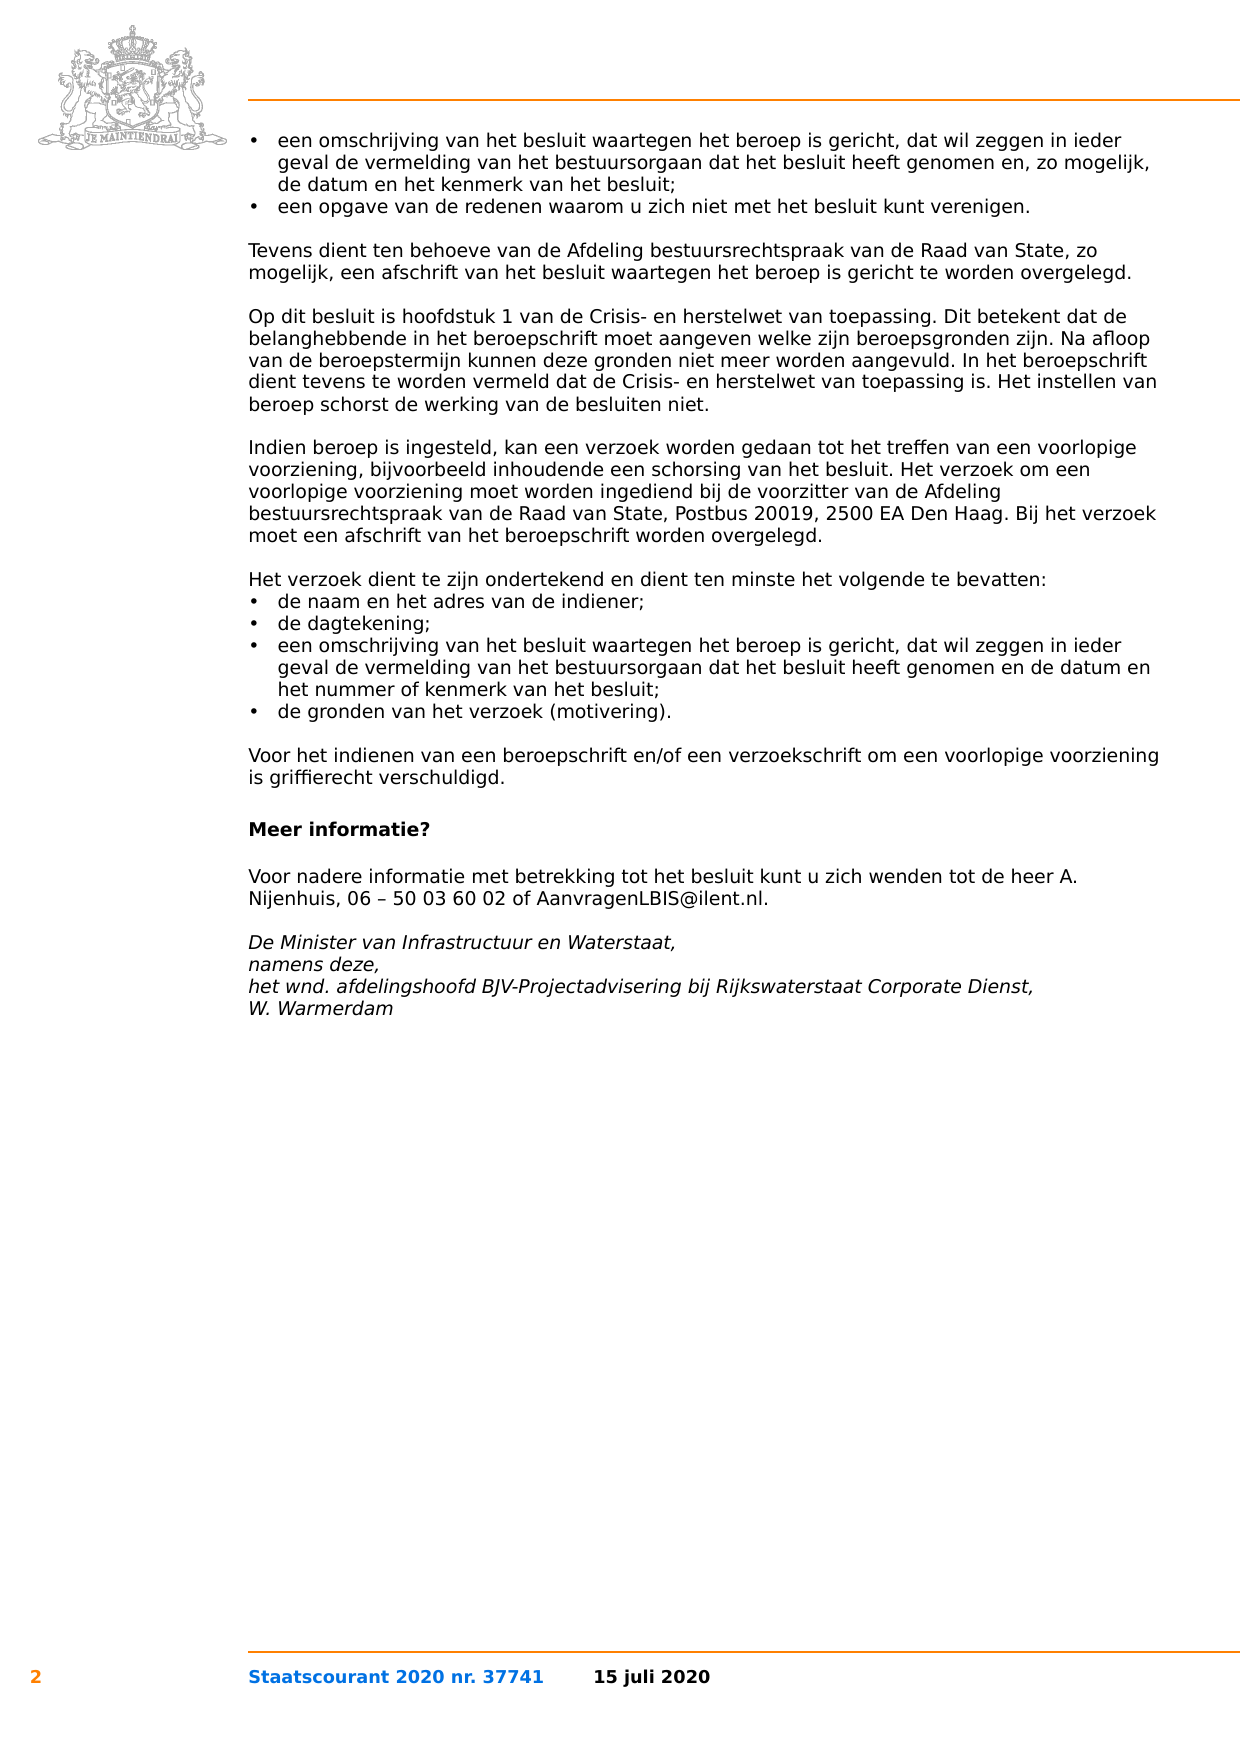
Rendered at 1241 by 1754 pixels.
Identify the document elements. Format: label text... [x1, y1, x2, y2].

text De Minister van Infrastructuur en Waterstaat, namens deze, het wnd. afdelingshoofd BJV-Projectadvisering bij Rijkswaterstaat Corporate Dienst, W. Warmerdam [248, 932, 1163, 1019]
picture [38, 25, 227, 150]
text Indien beroep is ingesteld, kan een verzoek worden gedaan tot het treffen van een voorlopige voorziening, bijvoorbeeld inhoudende een schorsing van het besluit. Het verzoek om een voorlopige voorziening moet worden ingediend bij de voorzitter van de Afdeling bestuursrechtspraak van de Raad van State, Postbus 20019, 2500 EA Den Haag. Bij het verzoek moet een afschrift van het beroepschrift worden overgelegd. [248, 437, 1163, 547]
text • de gronden van het verzoek (motivering). [248, 701, 1163, 723]
text Voor nadere informatie met betrekking tot het besluit kunt u zich wenden tot de heer A. Nijenhuis, 06 – 50 03 60 02 of AanvragenLBIS@ilent.nl. [248, 866, 1163, 910]
text Tevens dient ten behoeve van de Afdeling bestuursrechtspraak van de Raad van State, zo mogelijk, een afschrift van het besluit waartegen het beroep is gericht te worden overgelegd. [248, 240, 1163, 284]
text Op dit besluit is hoofdstuk 1 van de Crisis- en herstelwet van toepassing. Dit betekent dat de belanghebbende in het beroepschrift moet aangeven welke zijn beroepsgronden zijn. Na afloop van de beroepstermijn kunnen deze gronden niet meer worden aangevuld. In het beroepschrift dient tevens te worden vermeld dat de Crisis- en herstelwet van toepassing is. Het instellen van beroep schorst de werking van de besluiten niet. [248, 306, 1163, 415]
text • een omschrijving van het besluit waartegen het beroep is gericht, dat wil zeggen in ieder geval de vermelding van het bestuursorgaan dat het besluit heeft genomen en, zo mogelijk, de datum en het kenmerk van het besluit; [248, 130, 1163, 196]
text • de dagtekening; [248, 613, 1163, 635]
text • een omschrijving van het besluit waartegen het beroep is gericht, dat wil zeggen in ieder geval de vermelding van het bestuursorgaan dat het besluit heeft genomen en de datum en het nummer of kenmerk van het besluit; [248, 635, 1163, 701]
text Het verzoek dient te zijn ondertekend en dient ten minste het volgende te bevatten: [248, 569, 1163, 591]
text Voor het indienen van een beroepschrift en/of een verzoekschrift om een voorlopige voorziening is griffierecht verschuldigd. [248, 745, 1163, 789]
text • een opgave van de redenen waarom u zich niet met het besluit kunt verenigen. [248, 196, 1163, 218]
text • de naam en het adres van de indiener; [248, 591, 1163, 613]
subtitle Meer informatie? [248, 819, 1163, 841]
